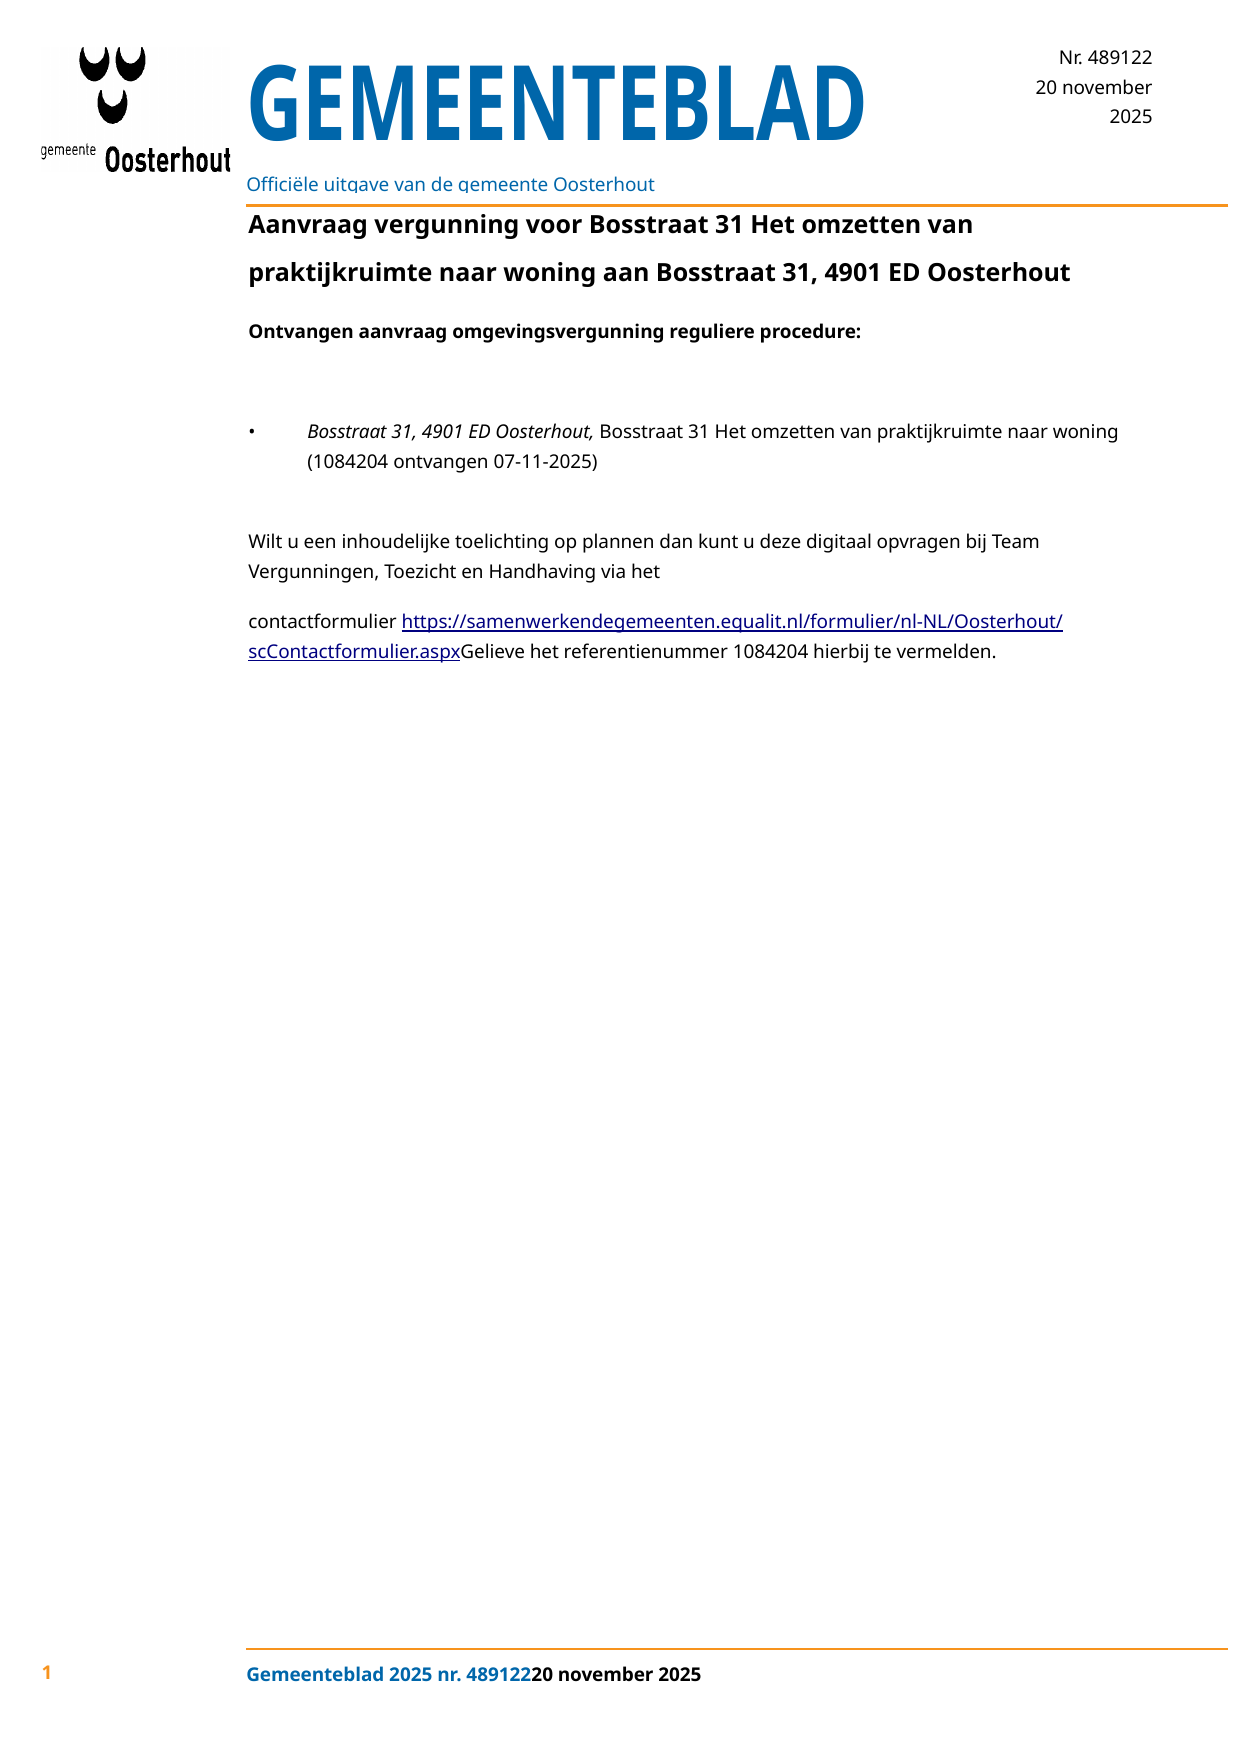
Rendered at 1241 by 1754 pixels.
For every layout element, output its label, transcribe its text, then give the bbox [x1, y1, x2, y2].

list Bosstraat 31, 4901 ED Oosterhout, Bosstraat 31 Het omzetten van praktijkruimte naar woning (1084204 ontvangen 07-11-2025) [248, 419, 1152, 474]
picture [41, 47, 231, 172]
text contactformulier https://samenwerkendegemeenten.equalit.nl/formulier/nl-NL/Oosterhout/scContactformulier.aspxGelieve het referentienummer 1084204 hierbij te vermelden. [248, 608, 1152, 664]
text Aanvraag vergunning voor Bosstraat 31 Het omzetten van praktijkruimte naar woning aan Bosstraat 31, 4901 ED Oosterhout [248, 207, 1152, 288]
text Wilt u een inhoudelijke toelichting op plannen dan kunt u deze digitaal opvragen bij Team Vergunningen, Toezicht en Handhaving via het [248, 528, 1152, 584]
text Ontvangen aanvraag omgevingsvergunning reguliere procedure: [248, 318, 1152, 344]
